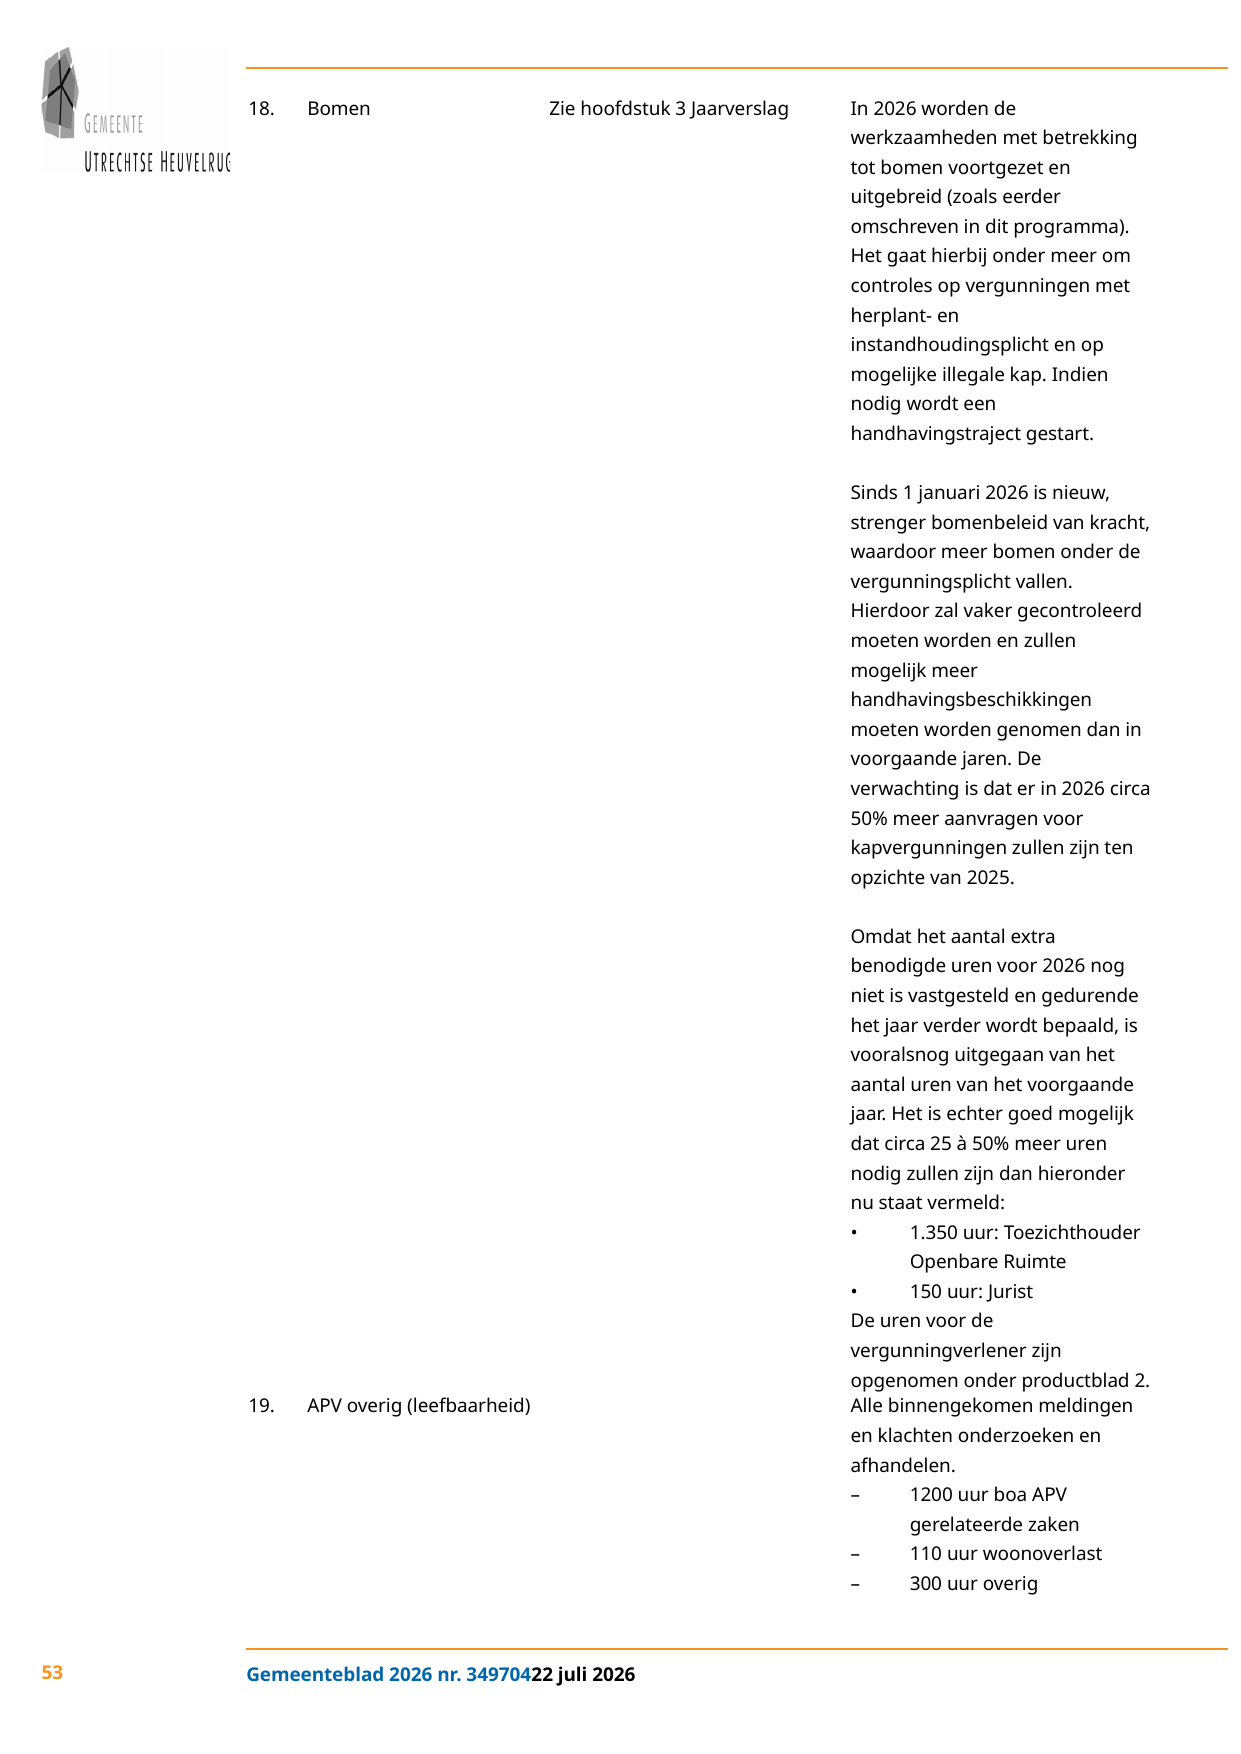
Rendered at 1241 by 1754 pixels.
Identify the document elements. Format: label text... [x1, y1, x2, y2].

table_cell APV overig (leefbaarheid) [248, 1393, 549, 1596]
table_cell Bomen [248, 95, 549, 1393]
picture [41, 47, 231, 172]
table_cell In 2026 worden de werkzaamheden met betrekking tot bomen voortgezet en uitgebreid (zoals eerder omschreven in dit programma). Het gaat hierbij onder meer om controles op vergunningen met herplant- en instandhoudingsplicht en op mogelijke illegale kap. Indien nodig wordt een handhavingstraject gestart. Sinds 1 januari 2026 is nieuw, strenger bomenbeleid van kracht, waardoor meer bomen onder de vergunningsplicht vallen. Hierdoor zal vaker gecontroleerd moeten worden en zullen mogelijk meer handhavingsbeschikkingen moeten worden genomen dan in voorgaande jaren. De verwachting is dat er in 2026 circa 50% meer aanvragen voor kapvergunningen zullen zijn ten opzichte van 2025. Omdat het aantal extra benodigde uren voor 2026 nog niet is vastgesteld en gedurende het jaar verder wordt bepaald, is vooralsnog uitgegaan van het aantal uren van het voorgaande jaar. Het is echter goed mogelijk dat circa 25 à 50% meer uren nodig zullen zijn dan hieronder nu staat vermeld: 1.350 uur: Toezichthouder Openbare Ruimte 150 uur: Jurist De uren voor de vergunningverlener zijn opgenomen onder productblad 2. [850, 95, 1152, 1393]
table_cell Alle binnengekomen meldingen en klachten onderzoeken en afhandelen. 1200 uur boa APV gerelateerde zaken 110 uur woonoverlast 300 uur overig [850, 1393, 1152, 1596]
table_cell Zie hoofdstuk 3 Jaarverslag [549, 95, 850, 1393]
table_cell [549, 1393, 850, 1596]
